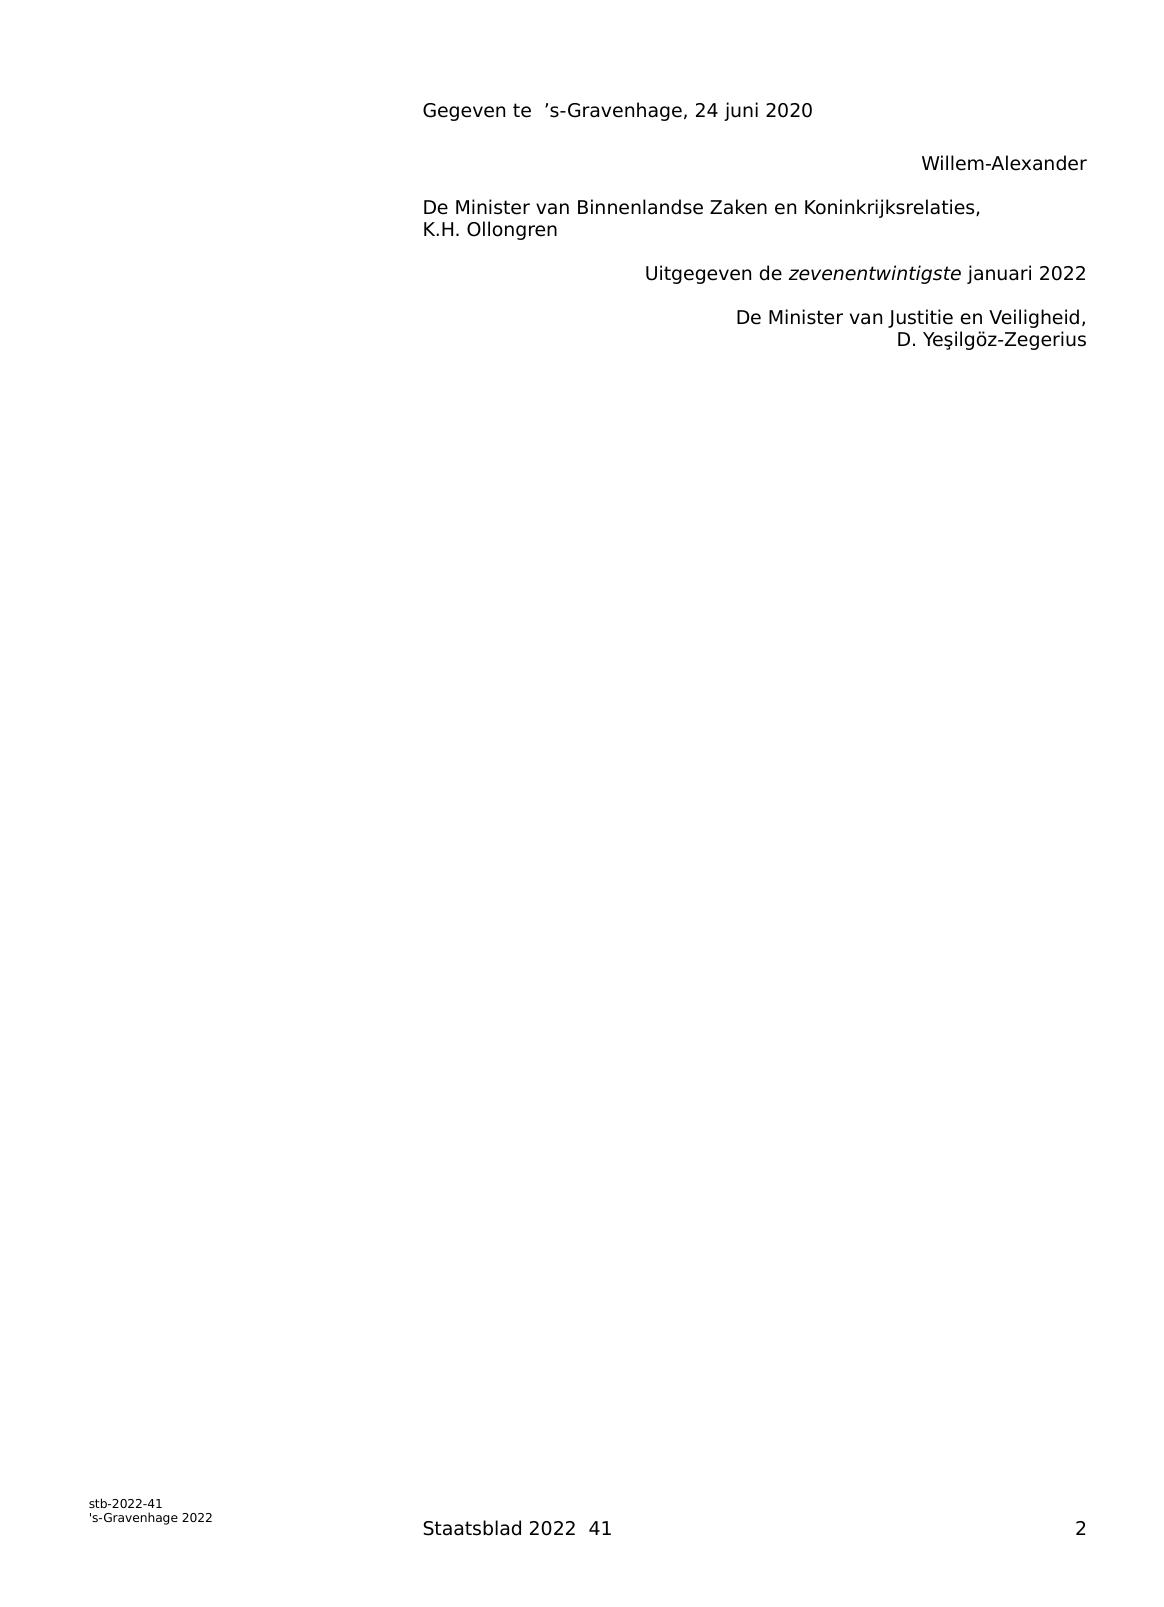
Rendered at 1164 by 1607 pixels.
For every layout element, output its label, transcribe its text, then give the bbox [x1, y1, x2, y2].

text stb-2022-41 [88, 1497, 323, 1511]
text Willem-Alexander [422, 152, 1087, 174]
text De Minister van Binnenlandse Zaken en Koninkrijksrelaties, K.H. Ollongren [422, 197, 1087, 241]
text Gegeven te ’s-Gravenhage, 24 juni 2020 [422, 100, 1087, 122]
text Uitgegeven de zevenentwintigste januari 2022 [422, 263, 1087, 285]
text De Minister van Justitie en Veiligheid, D. Yeşilgöz-Zegerius [422, 307, 1087, 351]
text 's-Gravenhage 2022 [88, 1511, 323, 1525]
